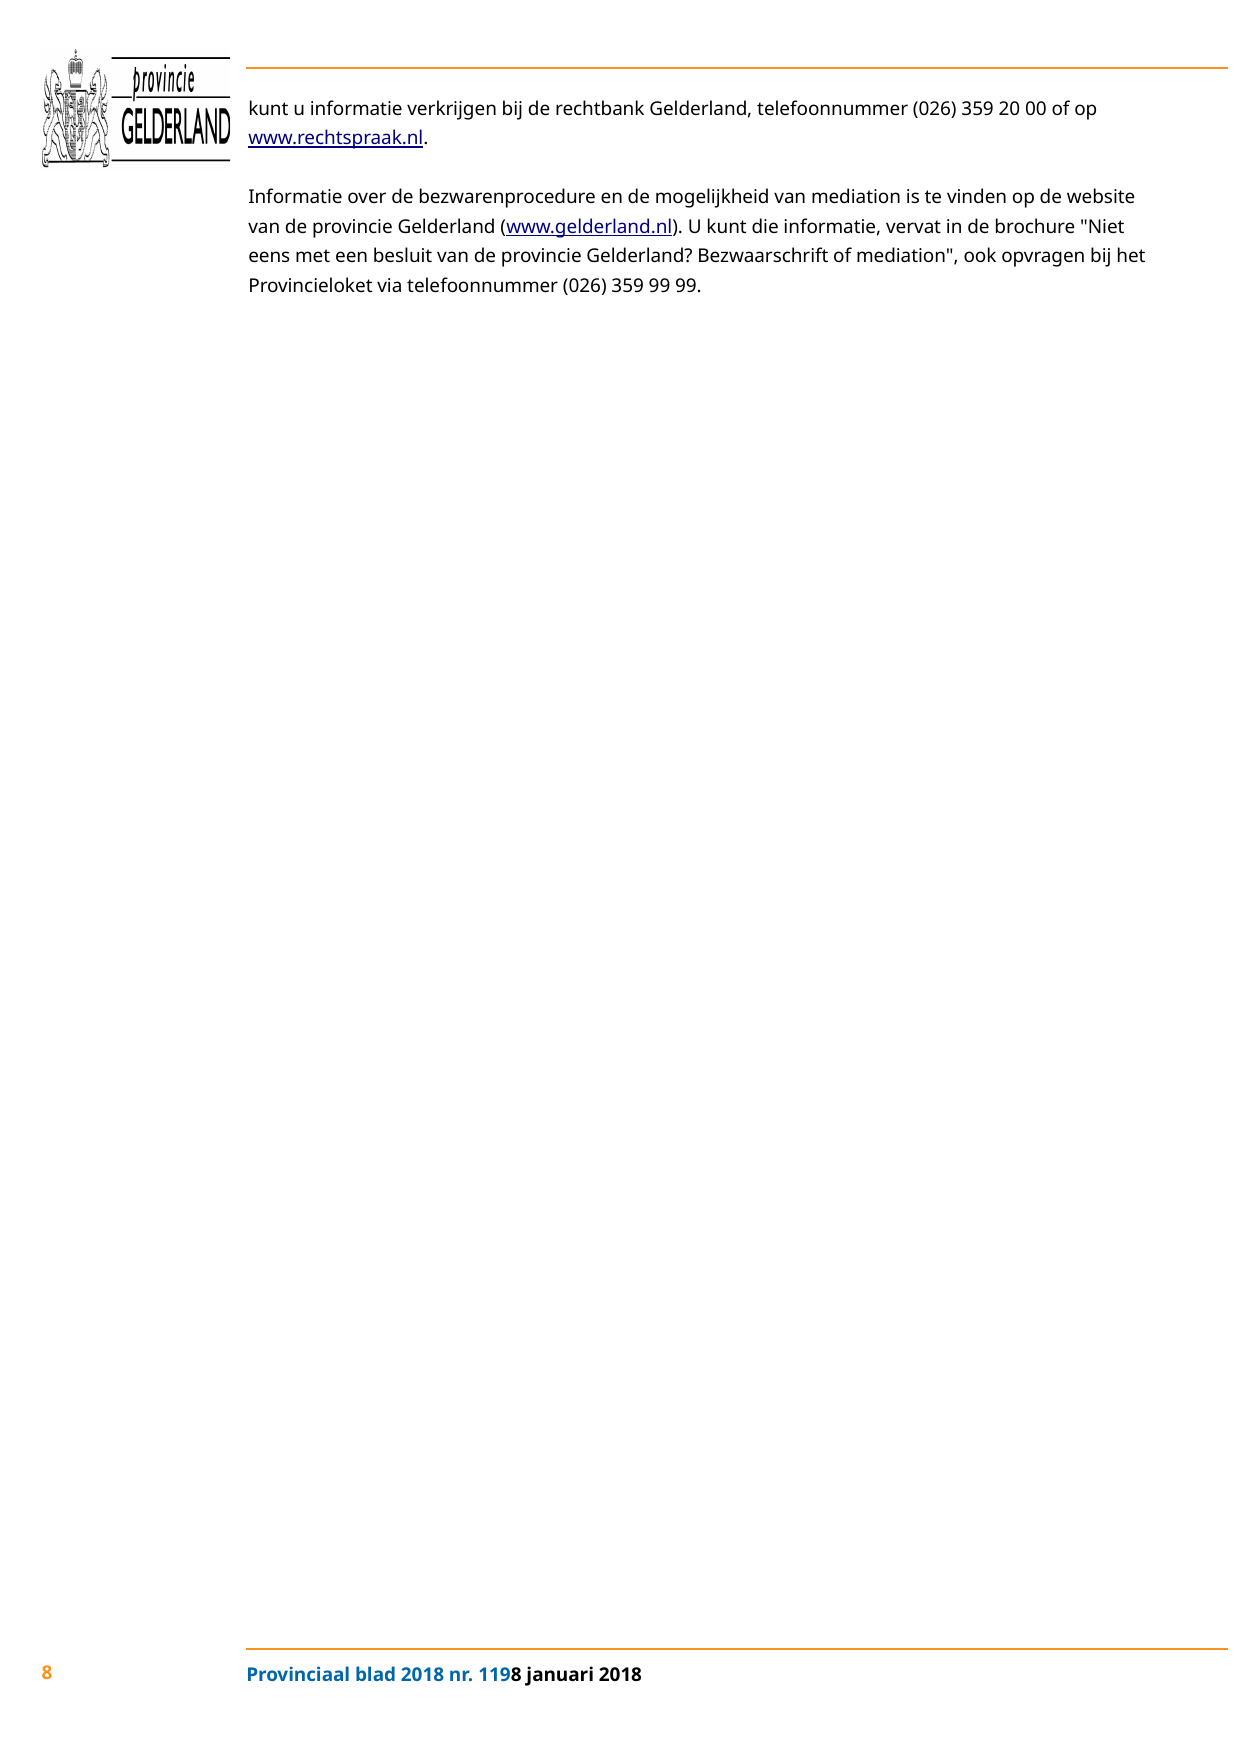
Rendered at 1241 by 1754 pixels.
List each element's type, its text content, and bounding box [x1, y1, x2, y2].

text kunt u informatie verkrijgen bij de rechtbank Gelderland, telefoonnummer (026) 359 20 00 of op www.rechtspraak.nl. [248, 95, 1152, 150]
text Informatie over de bezwarenprocedure en de mogelijkheid van mediation is te vinden op de website van de provincie Gelderland (www.gelderland.nl). U kunt die informatie, vervat in de brochure "Niet eens met een besluit van de provincie Gelderland? Bezwaarschrift of mediation", ook opvragen bij het Provincieloket via telefoonnummer (026) 359 99 99. [248, 183, 1152, 298]
picture [41, 47, 231, 172]
